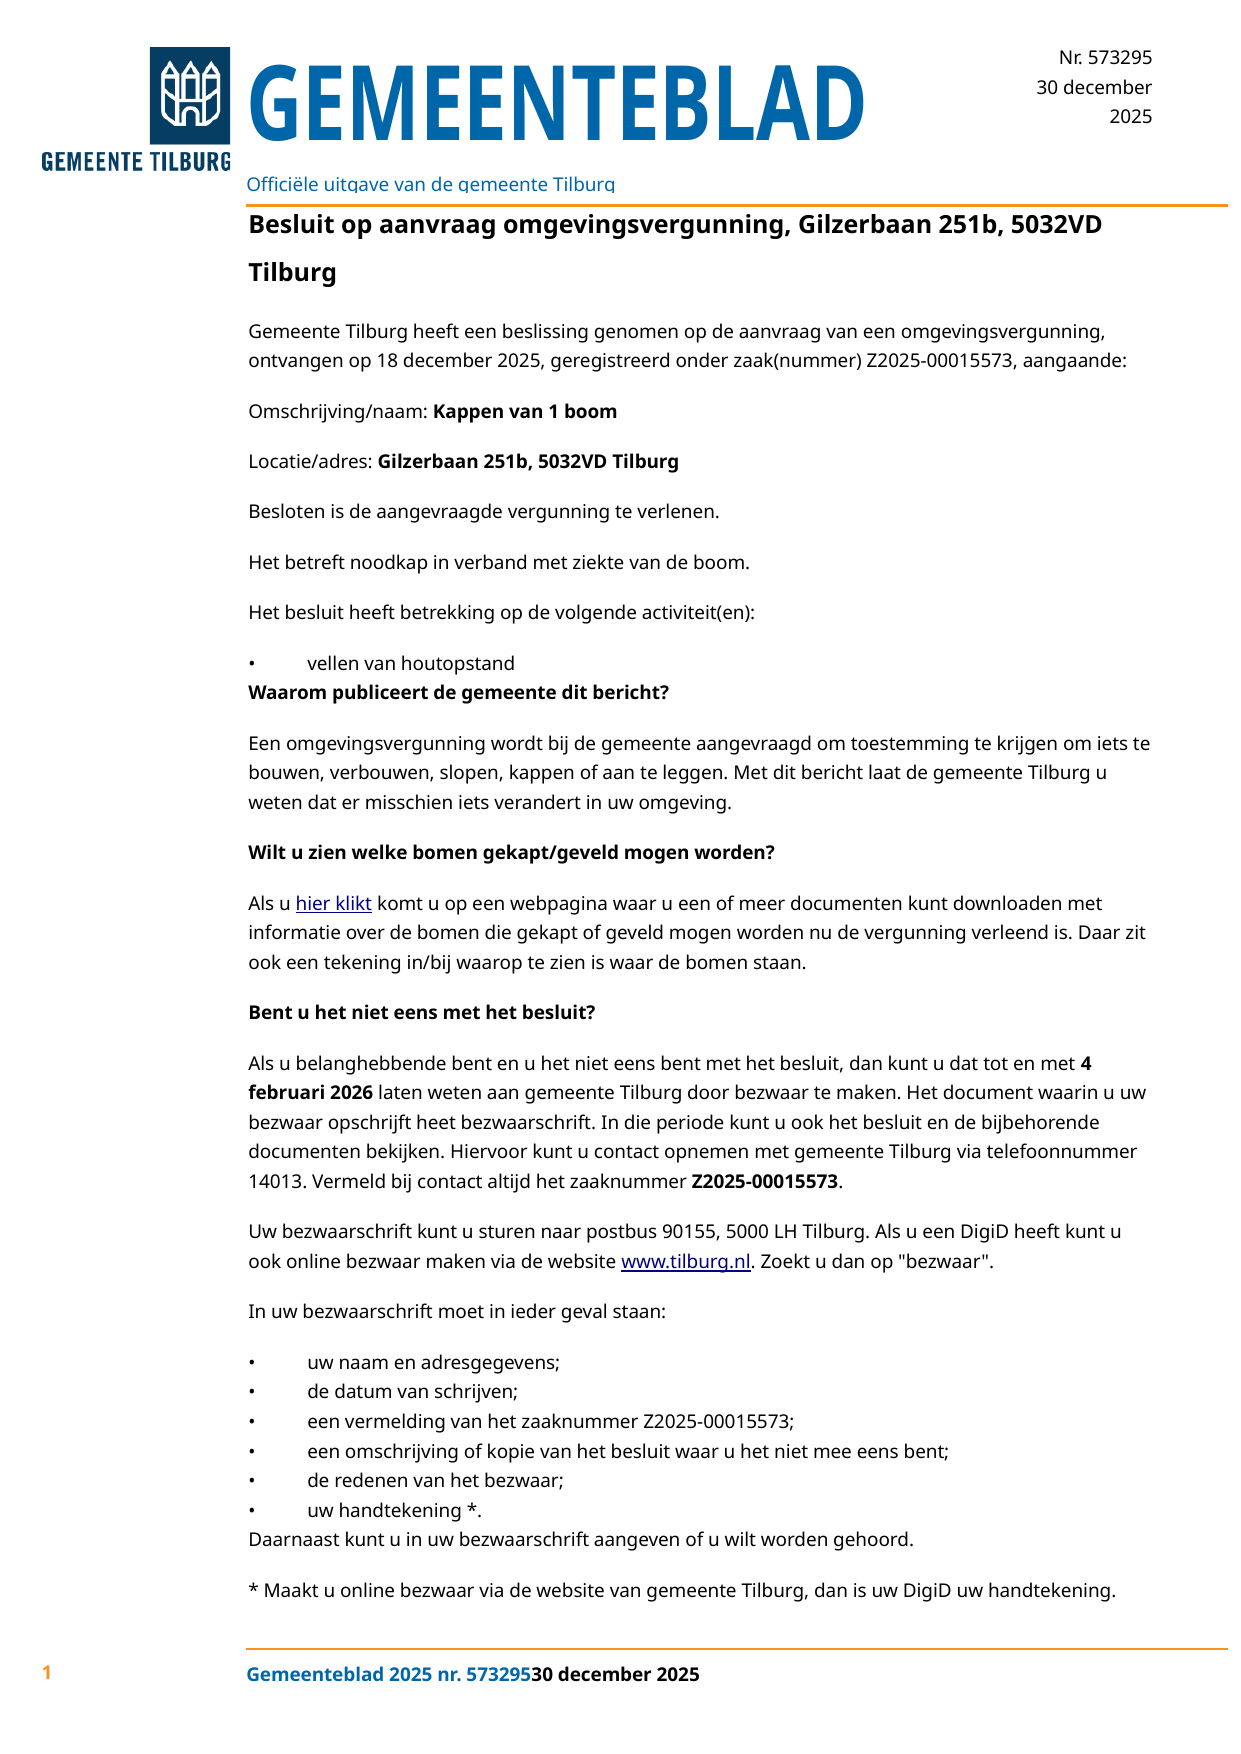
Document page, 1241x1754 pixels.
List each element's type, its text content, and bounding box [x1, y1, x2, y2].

text Als u belanghebbende bent en u het niet eens bent met het besluit, dan kunt u dat tot en met 4 februari 2026 laten weten aan gemeente Tilburg door bezwaar te maken. Het document waarin u uw bezwaar opschrijft heet bezwaarschrift. In die periode kunt u ook het besluit en de bijbehorende documenten bekijken. Hiervoor kunt u contact opnemen met gemeente Tilburg via telefoonnummer 14013. Vermeld bij contact altijd het zaaknummer Z2025-00015573. [248, 1050, 1152, 1194]
text Bent u het niet eens met het besluit? [248, 999, 1152, 1025]
text Wilt u zien welke bomen gekapt/geveld mogen worden? [248, 839, 1152, 865]
text Omschrijving/naam: Kappen van 1 boom [248, 398, 1152, 424]
list uw handtekening *. [248, 1497, 1152, 1523]
list een vermelding van het zaaknummer Z2025-00015573; [248, 1408, 1152, 1434]
text Waarom publiceert de gemeente dit bericht? [248, 679, 1152, 705]
text Locatie/adres: Gilzerbaan 251b, 5032VD Tilburg [248, 448, 1152, 474]
text Gemeente Tilburg heeft een beslissing genomen op de aanvraag van een omgevingsvergunning, ontvangen op 18 december 2025, geregistreerd onder zaak(nummer) Z2025-00015573, aangaande: [248, 318, 1152, 373]
text Daarnaast kunt u in uw bezwaarschrift aangeven of u wilt worden gehoord. [248, 1527, 1152, 1552]
list een omschrijving of kopie van het besluit waar u het niet mee eens bent; [248, 1438, 1152, 1464]
list de datum van schrijven; [248, 1379, 1152, 1404]
text In uw bezwaarschrift moet in ieder geval staan: [248, 1299, 1152, 1324]
list vellen van houtopstand [248, 650, 1152, 676]
picture [41, 47, 231, 172]
list uw naam en adresgegevens; [248, 1349, 1152, 1375]
text Als u hier klikt komt u op een webpagina waar u een of meer documenten kunt downloaden met informatie over de bomen die gekapt of geveld mogen worden nu de vergunning verleend is. Daar zit ook een tekening in/bij waarop te zien is waar de bomen staan. [248, 890, 1152, 975]
text Besluit op aanvraag omgevingsvergunning, Gilzerbaan 251b, 5032VD Tilburg [248, 207, 1152, 288]
text Het besluit heeft betrekking op de volgende activiteit(en): [248, 599, 1152, 625]
text Uw bezwaarschrift kunt u sturen naar postbus 90155, 5000 LH Tilburg. Als u een DigiD heeft kunt u ook online bezwaar maken via de website www.tilburg.nl. Zoekt u dan op "bezwaar". [248, 1219, 1152, 1274]
text * Maakt u online bezwaar via de website van gemeente Tilburg, dan is uw DigiD uw handtekening. [248, 1577, 1152, 1603]
list de redenen van het bezwaar; [248, 1467, 1152, 1493]
text Een omgevingsvergunning wordt bij de gemeente aangevraagd om toestemming te krijgen om iets te bouwen, verbouwen, slopen, kappen of aan te leggen. Met dit bericht laat de gemeente Tilburg u weten dat er misschien iets verandert in uw omgeving. [248, 730, 1152, 815]
text Het betreft noodkap in verband met ziekte van de boom. [248, 549, 1152, 575]
text Besloten is de aangevraagde vergunning te verlenen. [248, 499, 1152, 524]
